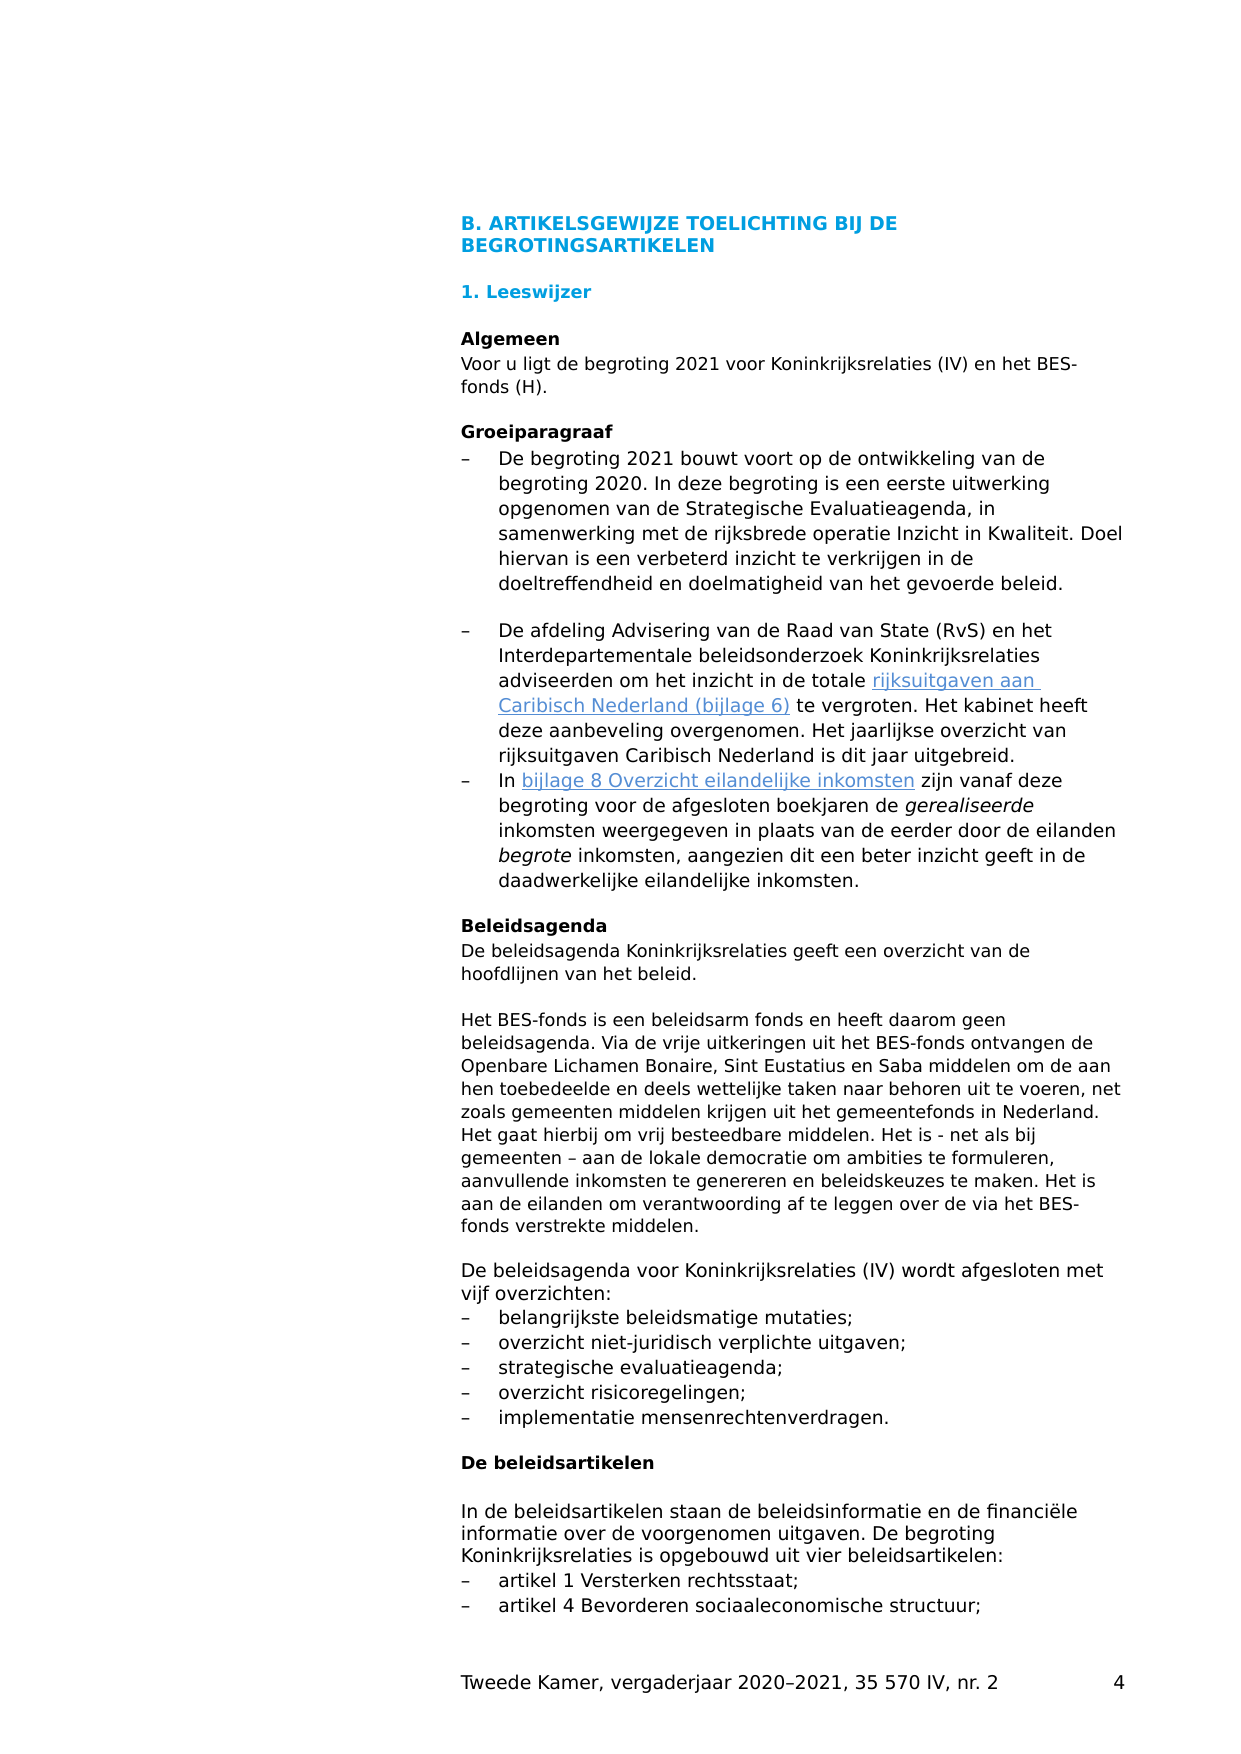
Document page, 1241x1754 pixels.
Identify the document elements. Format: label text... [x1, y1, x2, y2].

list overzicht niet-juridisch verplichte uitgaven; [461, 1329, 1125, 1354]
list strategische evaluatieagenda; [461, 1354, 1125, 1379]
text Het BES-fonds is een beleidsarm fonds en heeft daarom geen beleidsagenda. Via de vrije uitkeringen uit het BES-fonds ontvangen de Openbare Lichamen Bonaire, Sint Eustatius en Saba middelen om de aan hen toebedeelde en deels wettelijke taken naar behoren uit te voeren, net zoals gemeenten middelen krijgen uit het gemeentefonds in Nederland. Het gaat hierbij om vrij besteedbare middelen. Het is - net als bij gemeenten – aan de lokale democratie om ambities te formuleren, aanvullende inkomsten te genereren en beleidskeuzes te maken. Het is aan de eilanden om verantwoording af te leggen over de via het BES-fonds verstrekte middelen. [461, 1008, 1125, 1237]
text De beleidsagenda voor Koninkrijksrelaties (IV) wordt afgesloten met vijf overzichten: [461, 1260, 1125, 1304]
text Algemeen [461, 327, 1125, 350]
text Beleidsagenda [461, 914, 1125, 937]
list overzicht risicoregelingen; [461, 1379, 1125, 1404]
text Groeiparagraaf [461, 421, 1125, 443]
list De begroting 2021 bouwt voort op de ontwikkeling van de begroting 2020. In deze begroting is een eerste uitwerking opgenomen van de Strategische Evaluatieagenda, in samenwerking met de rijksbrede operatie Inzicht in Kwaliteit. Doel hiervan is een verbeterd inzicht te verkrijgen in de doeltreffendheid en doelmatigheid van het gevoerde beleid. [461, 446, 1125, 596]
list artikel 1 Versterken rechtsstaat; [461, 1567, 1125, 1592]
list belangrijkste beleidsmatige mutaties; [461, 1304, 1125, 1329]
list artikel 4 Bevorderen sociaaleconomische structuur; [461, 1592, 1125, 1617]
text In de beleidsartikelen staan de beleidsinformatie en de financiële informatie over de voorgenomen uitgaven. De begroting Koninkrijksrelaties is opgebouwd uit vier beleidsartikelen: [461, 1501, 1125, 1567]
list De afdeling Advisering van de Raad van State (RvS) en het Interdepartementale beleidsonderzoek Koninkrijksrelaties adviseerden om het inzicht in de totale rijksuitgaven aan Caribisch Nederland (bijlage 6) te vergroten. Het kabinet heeft deze aanbeveling overgenomen. Het jaarlijkse overzicht van rijksuitgaven Caribisch Nederland is dit jaar uitgebreid. [461, 618, 1125, 768]
title B. Artikelsgewijze toelichting bij de begrotingsartikelen [461, 213, 1125, 257]
text De beleidsartikelen [461, 1451, 1125, 1474]
text De beleidsagenda Koninkrijksrelaties geeft een overzicht van de hoofdlijnen van het beleid. [461, 939, 1125, 985]
text Voor u ligt de begroting 2021 voor Koninkrijksrelaties (IV) en het BES-fonds (H). [461, 352, 1125, 398]
list implementatie mensenrechtenverdragen. [461, 1404, 1125, 1429]
title 1. Leeswijzer [461, 280, 1125, 303]
list In bijlage 8 Overzicht eilandelijke inkomsten zijn vanaf deze begroting voor de afgesloten boekjaren de gerealiseerde inkomsten weergegeven in plaats van de eerder door de eilanden begrote inkomsten, aangezien dit een beter inzicht geeft in de daadwerkelijke eilandelijke inkomsten. [461, 768, 1125, 893]
